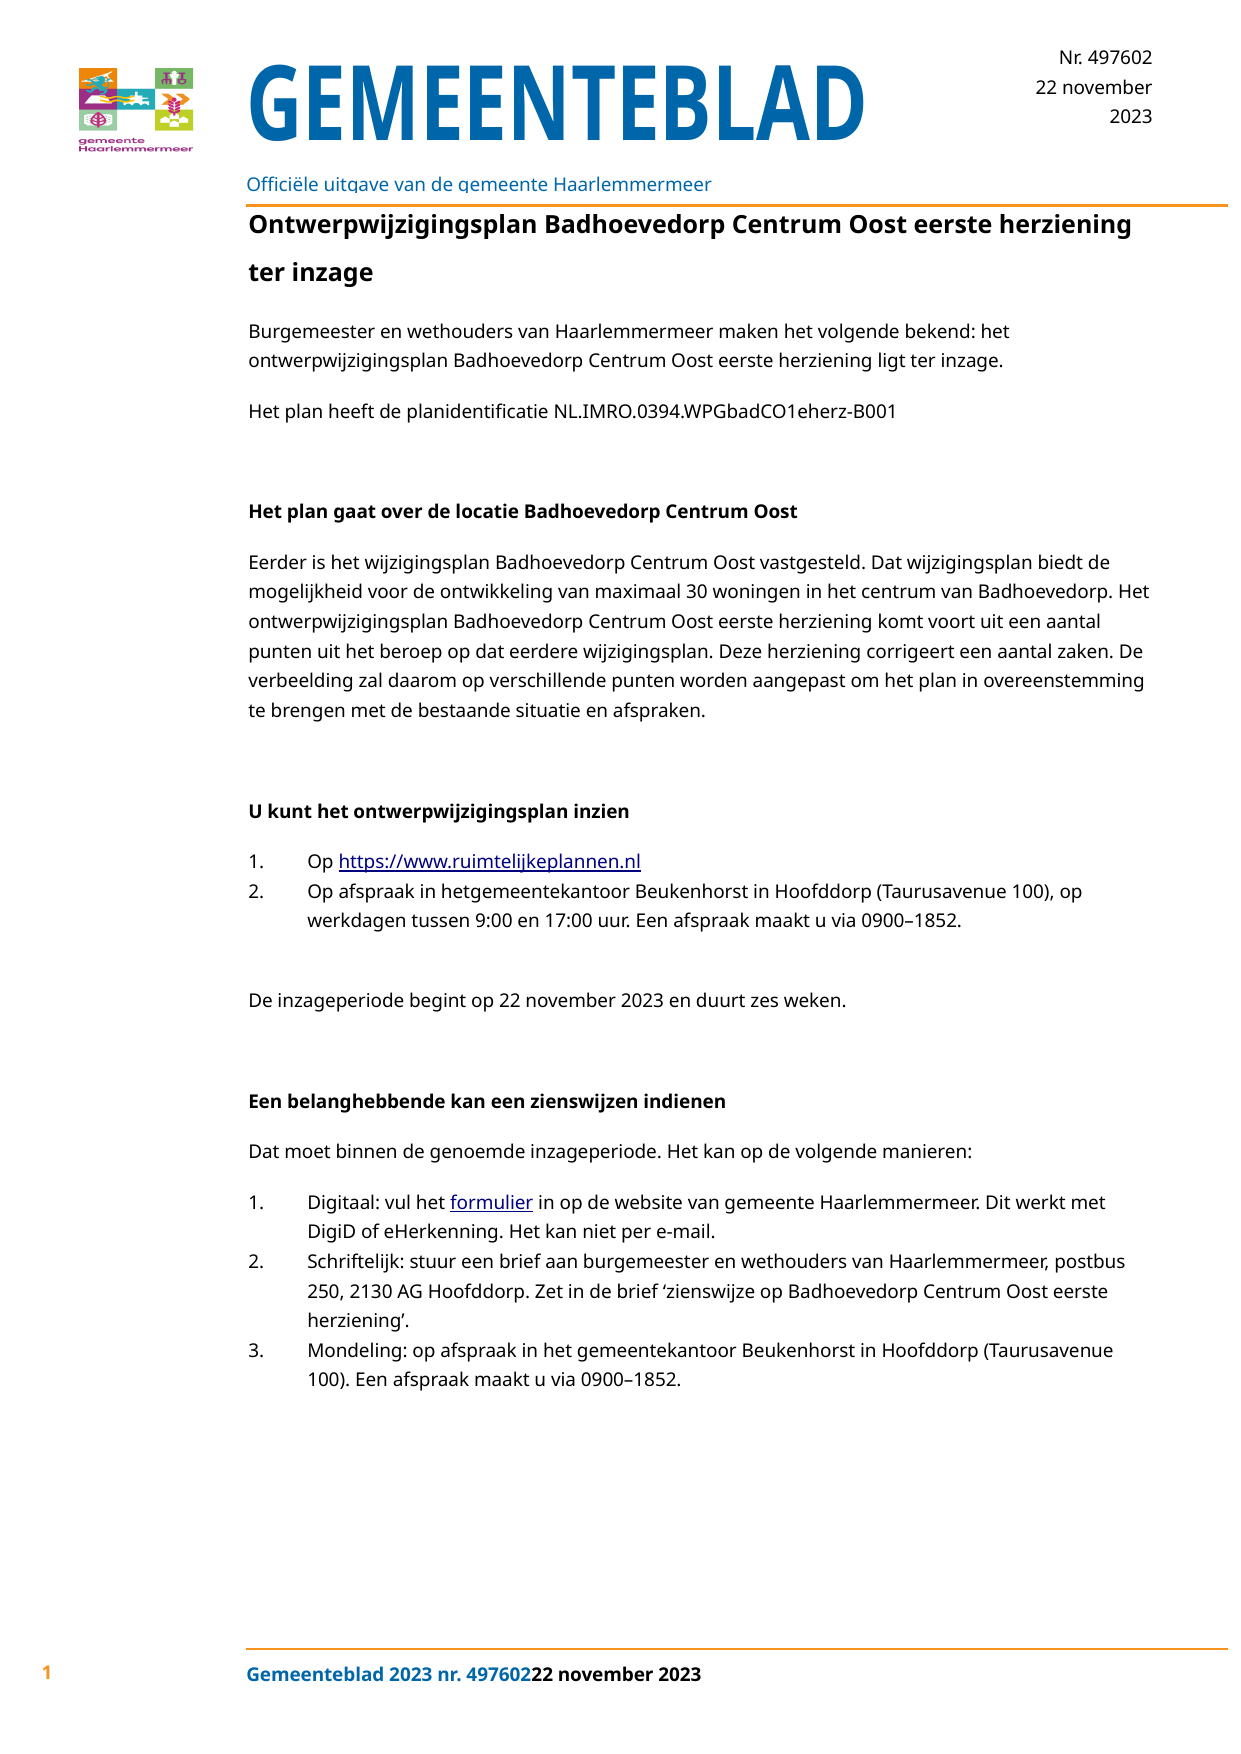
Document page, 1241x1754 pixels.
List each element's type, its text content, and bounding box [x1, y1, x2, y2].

list Op afspraak in hetgemeentekantoor Beukenhorst in Hoofddorp (Taurusavenue 100), op werkdagen tussen 9:00 en 17:00 uur. Een afspraak maakt u via 0900–1852. [248, 878, 1152, 933]
text Burgemeester en wethouders van Haarlemmermeer maken het volgende bekend: het ontwerpwijzigingsplan Badhoevedorp Centrum Oost eerste herziening ligt ter inzage. [248, 318, 1152, 373]
list Schriftelijk: stuur een brief aan burgemeester en wethouders van Haarlemmermeer, postbus 250, 2130 AG Hoofddorp. Zet in de brief ‘zienswijze op Badhoevedorp Centrum Oost eerste herziening’. [248, 1248, 1152, 1333]
list Digitaal: vul het formulier in op de website van gemeente Haarlemmermeer. Dit werkt met DigiD of eHerkenning. Het kan niet per e-mail. [248, 1189, 1152, 1244]
text Dat moet binnen de genoemde inzageperiode. Het kan op de volgende manieren: [248, 1139, 1152, 1164]
list Op https://www.ruimtelijkeplannen.nl [248, 848, 1152, 874]
text Ontwerpwijzigingsplan Badhoevedorp Centrum Oost eerste herziening ter inzage [248, 207, 1152, 288]
text U kunt het ontwerpwijzigingsplan inzien [248, 798, 1152, 824]
text Het plan gaat over de locatie Badhoevedorp Centrum Oost [248, 499, 1152, 524]
list Mondeling: op afspraak in het gemeentekantoor Beukenhorst in Hoofddorp (Taurusavenue 100). Een afspraak maakt u via 0900–1852. [248, 1337, 1152, 1392]
picture [41, 47, 231, 172]
text Een belanghebbende kan een zienswijzen indienen [248, 1088, 1152, 1114]
text Het plan heeft de planidentificatie NL.IMRO.0394.WPGbadCO1eherz-B001 [248, 398, 1152, 424]
text De inzageperiode begint op 22 november 2023 en duurt zes weken. [248, 987, 1152, 1013]
text Eerder is het wijzigingsplan Badhoevedorp Centrum Oost vastgesteld. Dat wijzigingsplan biedt de mogelijkheid voor de ontwikkeling van maximaal 30 woningen in het centrum van Badhoevedorp. Het ontwerpwijzigingsplan Badhoevedorp Centrum Oost eerste herziening komt voort uit een aantal punten uit het beroep op dat eerdere wijzigingsplan. Deze herziening corrigeert een aantal zaken. De verbeelding zal daarom op verschillende punten worden aangepast om het plan in overeenstemming te brengen met de bestaande situatie en afspraken. [248, 549, 1152, 723]
